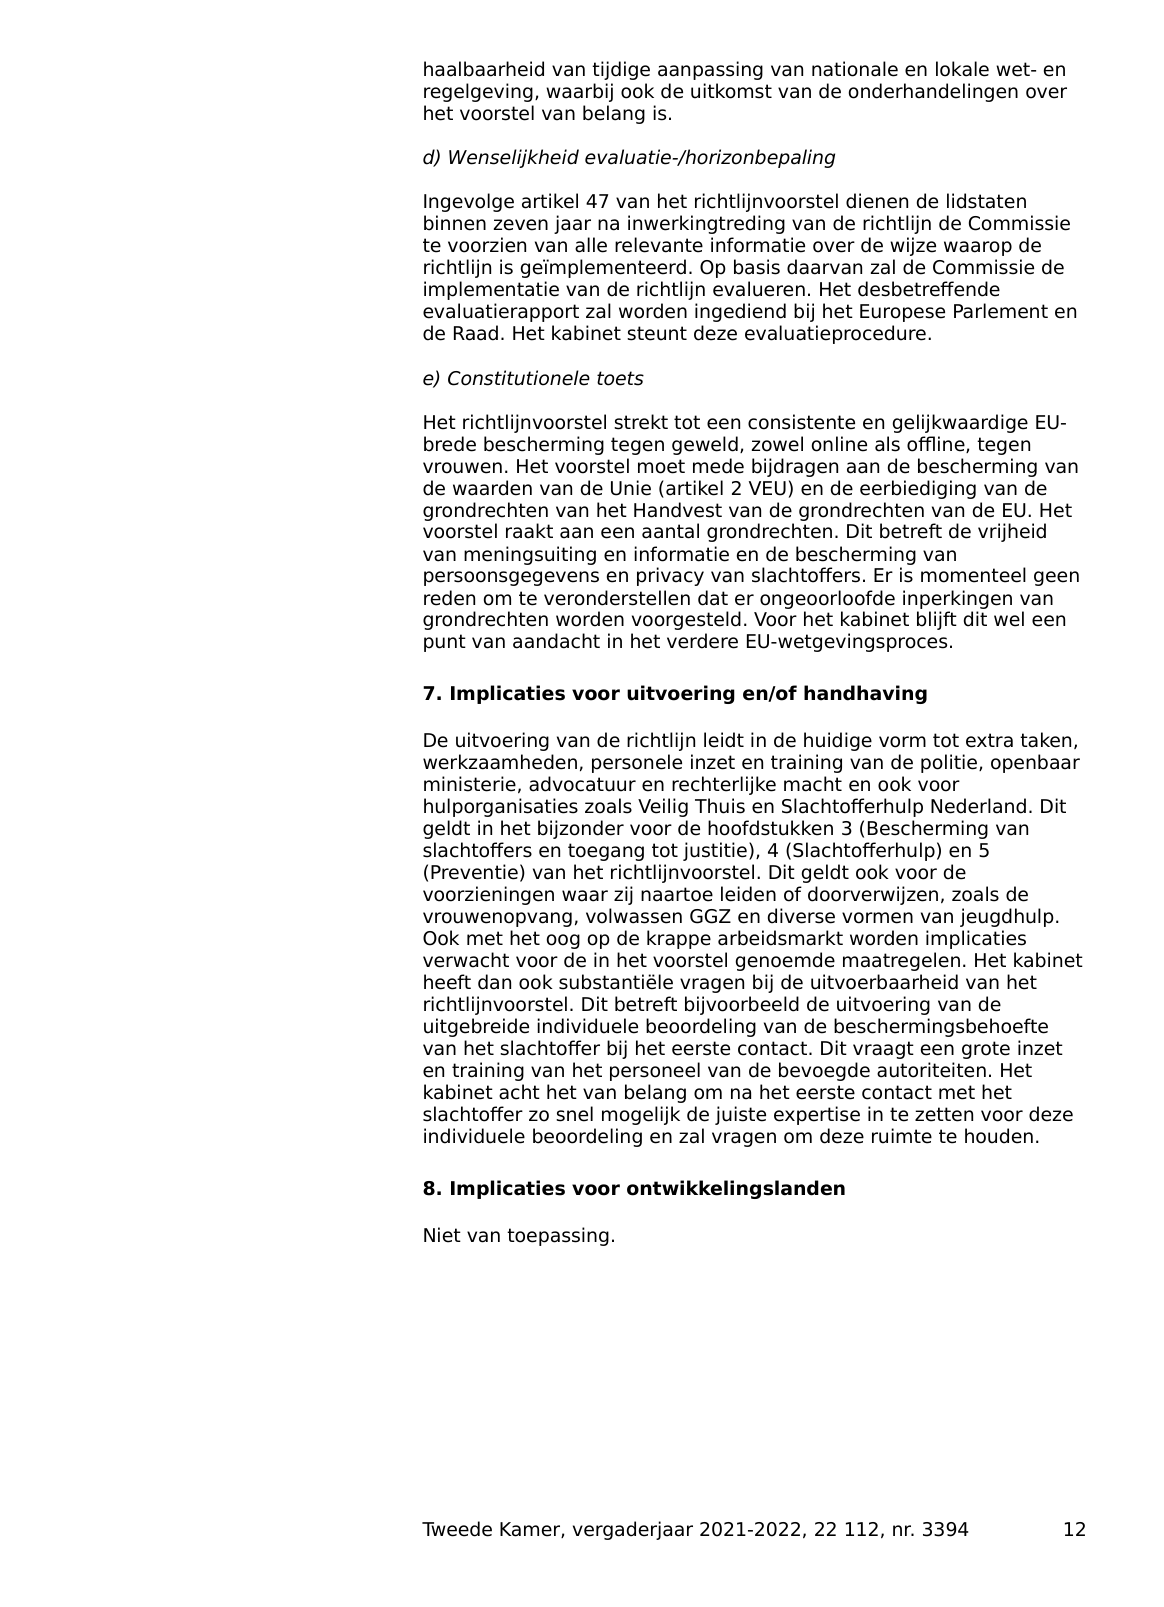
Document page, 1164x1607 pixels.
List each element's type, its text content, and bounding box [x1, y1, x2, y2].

text Niet van toepassing. [422, 1225, 1087, 1247]
text De uitvoering van de richtlijn leidt in de huidige vorm tot extra taken, werkzaamheden, personele inzet en training van de politie, openbaar ministerie, advocatuur en rechterlijke macht en ook voor hulporganisaties zoals Veilig Thuis en Slachtofferhulp Nederland. Dit geldt in het bijzonder voor de hoofdstukken 3 (Bescherming van slachtoffers en toegang tot justitie), 4 (Slachtofferhulp) en 5 (Preventie) van het richtlijnvoorstel. Dit geldt ook voor de voorzieningen waar zij naartoe leiden of doorverwijzen, zoals de vrouwenopvang, volwassen GGZ en diverse vormen van jeugdhulp. Ook met het oog op de krappe arbeidsmarkt worden implicaties verwacht voor de in het voorstel genoemde maatregelen. Het kabinet heeft dan ook substantiële vragen bij de uitvoerbaarheid van het richtlijnvoorstel. Dit betreft bijvoorbeeld de uitvoering van de uitgebreide individuele beoordeling van de beschermingsbehoefte van het slachtoffer bij het eerste contact. Dit vraagt een grote inzet en training van het personeel van de bevoegde autoriteiten. Het kabinet acht het van belang om na het eerste contact met het slachtoffer zo snel mogelijk de juiste expertise in te zetten voor deze individuele beoordeling en zal vragen om deze ruimte te houden. [422, 730, 1087, 1148]
text Het richtlijnvoorstel strekt tot een consistente en gelijkwaardige EU-brede bescherming tegen geweld, zowel online als offline, tegen vrouwen. Het voorstel moet mede bijdragen aan de bescherming van de waarden van de Unie (artikel 2 VEU) en de eerbiediging van de grondrechten van het Handvest van de grondrechten van de EU. Het voorstel raakt aan een aantal grondrechten. Dit betreft de vrijheid van meningsuiting en informatie en de bescherming van persoonsgegevens en privacy van slachtoffers. Er is momenteel geen reden om te veronderstellen dat er ongeoorloofde inperkingen van grondrechten worden voorgesteld. Voor het kabinet blijft dit wel een punt van aandacht in het verdere EU-wetgevingsproces. [422, 412, 1087, 653]
subtitle 8. Implicaties voor ontwikkelingslanden [422, 1178, 1087, 1200]
subtitle d) Wenselijkheid evaluatie-/horizonbepaling [422, 147, 1087, 169]
text Ingevolge artikel 47 van het richtlijnvoorstel dienen de lidstaten binnen zeven jaar na inwerkingtreding van de richtlijn de Commissie te voorzien van alle relevante informatie over de wijze waarop de richtlijn is geïmplementeerd. Op basis daarvan zal de Commissie de implementatie van de richtlijn evalueren. Het desbetreffende evaluatierapport zal worden ingediend bij het Europese Parlement en de Raad. Het kabinet steunt deze evaluatieprocedure. [422, 191, 1087, 345]
subtitle 7. Implicaties voor uitvoering en/of handhaving [422, 683, 1087, 705]
subtitle e) Constitutionele toets [422, 367, 1087, 389]
text haalbaarheid van tijdige aanpassing van nationale en lokale wet- en regelgeving, waarbij ook de uitkomst van de onderhandelingen over het voorstel van belang is. [422, 59, 1087, 125]
